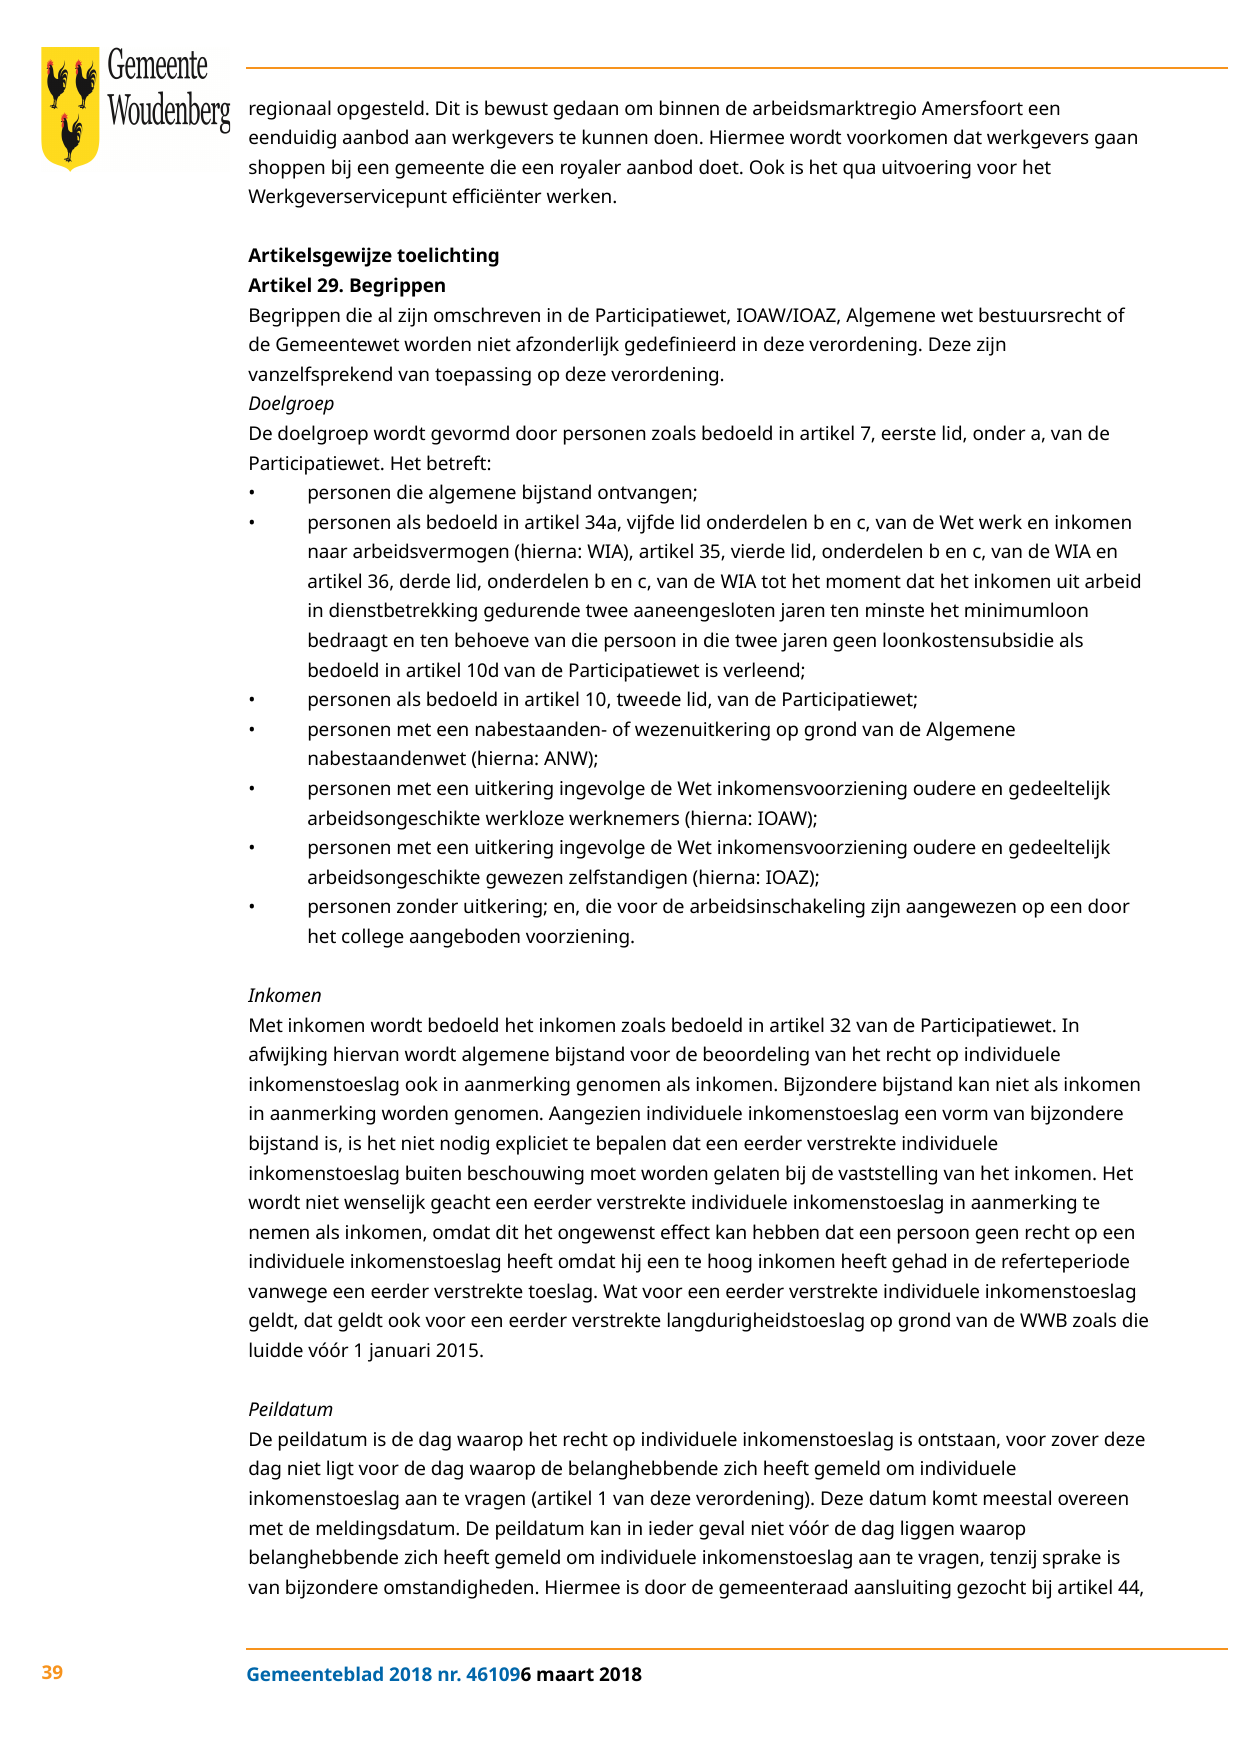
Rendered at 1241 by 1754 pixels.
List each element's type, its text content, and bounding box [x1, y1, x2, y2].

text regionaal opgesteld. Dit is bewust gedaan om binnen de arbeidsmarktregio Amersfoort een eenduidig aanbod aan werkgevers te kunnen doen. Hiermee wordt voorkomen dat werkgevers gaan shoppen bij een gemeente die een royaler aanbod doet. Ook is het qua uitvoering voor het Werkgeverservicepunt efficiënter werken. [248, 95, 1152, 209]
list personen die algemene bijstand ontvangen; [248, 479, 1152, 505]
text Peildatum [248, 1396, 1152, 1422]
text Met inkomen wordt bedoeld het inkomen zoals bedoeld in artikel 32 van de Participatiewet. In afwijking hiervan wordt algemene bijstand voor de beoordeling van het recht op individuele inkomenstoeslag ook in aanmerking genomen als inkomen. Bijzondere bijstand kan niet als inkomen in aanmerking worden genomen. Aangezien individuele inkomenstoeslag een vorm van bijzondere bijstand is, is het niet nodig expliciet te bepalen dat een eerder verstrekte individuele inkomenstoeslag buiten beschouwing moet worden gelaten bij de vaststelling van het inkomen. Het wordt niet wenselijk geacht een eerder verstrekte individuele inkomenstoeslag in aanmerking te nemen als inkomen, omdat dit het ongewenst effect kan hebben dat een persoon geen recht op een individuele inkomenstoeslag heeft omdat hij een te hoog inkomen heeft gehad in de referteperiode vanwege een eerder verstrekte toeslag. Wat voor een eerder verstrekte individuele inkomenstoeslag geldt, dat geldt ook voor een eerder verstrekte langdurigheidstoeslag op grond van de WWB zoals die luidde vóór 1 januari 2015. [248, 1012, 1152, 1363]
text Artikelsgewijze toelichting [248, 243, 1152, 268]
text Doelgroep [248, 391, 1152, 416]
list personen met een uitkering ingevolge de Wet inkomensvoorziening oudere en gedeeltelijk arbeidsongeschikte werkloze werknemers (hierna: IOAW); [248, 775, 1152, 831]
text Inkomen [248, 982, 1152, 1008]
list personen als bedoeld in artikel 10, tweede lid, van de Participatiewet; [248, 686, 1152, 712]
picture [41, 47, 231, 172]
text De peildatum is de dag waarop het recht op individuele inkomenstoeslag is ontstaan, voor zover deze dag niet ligt voor de dag waarop de belanghebbende zich heeft gemeld om individuele inkomenstoeslag aan te vragen (artikel 1 van deze verordening). Deze datum komt meestal overeen met de meldingsdatum. De peildatum kan in ieder geval niet vóór de dag liggen waarop belanghebbende zich heeft gemeld om individuele inkomenstoeslag aan te vragen, tenzij sprake is van bijzondere omstandigheden. Hiermee is door de gemeenteraad aansluiting gezocht bij artikel 44, [248, 1426, 1152, 1600]
list personen met een nabestaanden- of wezenuitkering op grond van de Algemene nabestaandenwet (hierna: ANW); [248, 716, 1152, 771]
text Artikel 29. Begrippen [248, 272, 1152, 298]
list personen met een uitkering ingevolge de Wet inkomensvoorziening oudere en gedeeltelijk arbeidsongeschikte gewezen zelfstandigen (hierna: IOAZ); [248, 834, 1152, 890]
list personen als bedoeld in artikel 34a, vijfde lid onderdelen b en c, van de Wet werk en inkomen naar arbeidsvermogen (hierna: WIA), artikel 35, vierde lid, onderdelen b en c, van de WIA en artikel 36, derde lid, onderdelen b en c, van de WIA tot het moment dat het inkomen uit arbeid in dienstbetrekking gedurende twee aaneengesloten jaren ten minste het minimumloon bedraagt en ten behoeve van die persoon in die twee jaren geen loonkostensubsidie als bedoeld in artikel 10d van de Participatiewet is verleend; [248, 509, 1152, 683]
text De doelgroep wordt gevormd door personen zoals bedoeld in artikel 7, eerste lid, onder a, van de Participatiewet. Het betreft: [248, 420, 1152, 476]
list personen zonder uitkering; en, die voor de arbeidsinschakeling zijn aangewezen op een door het college aangeboden voorziening. [248, 893, 1152, 949]
text Begrippen die al zijn omschreven in de Participatiewet, IOAW/IOAZ, Algemene wet bestuursrecht of de Gemeentewet worden niet afzonderlijk gedefinieerd in deze verordening. Deze zijn vanzelfsprekend van toepassing op deze verordening. [248, 302, 1152, 387]
